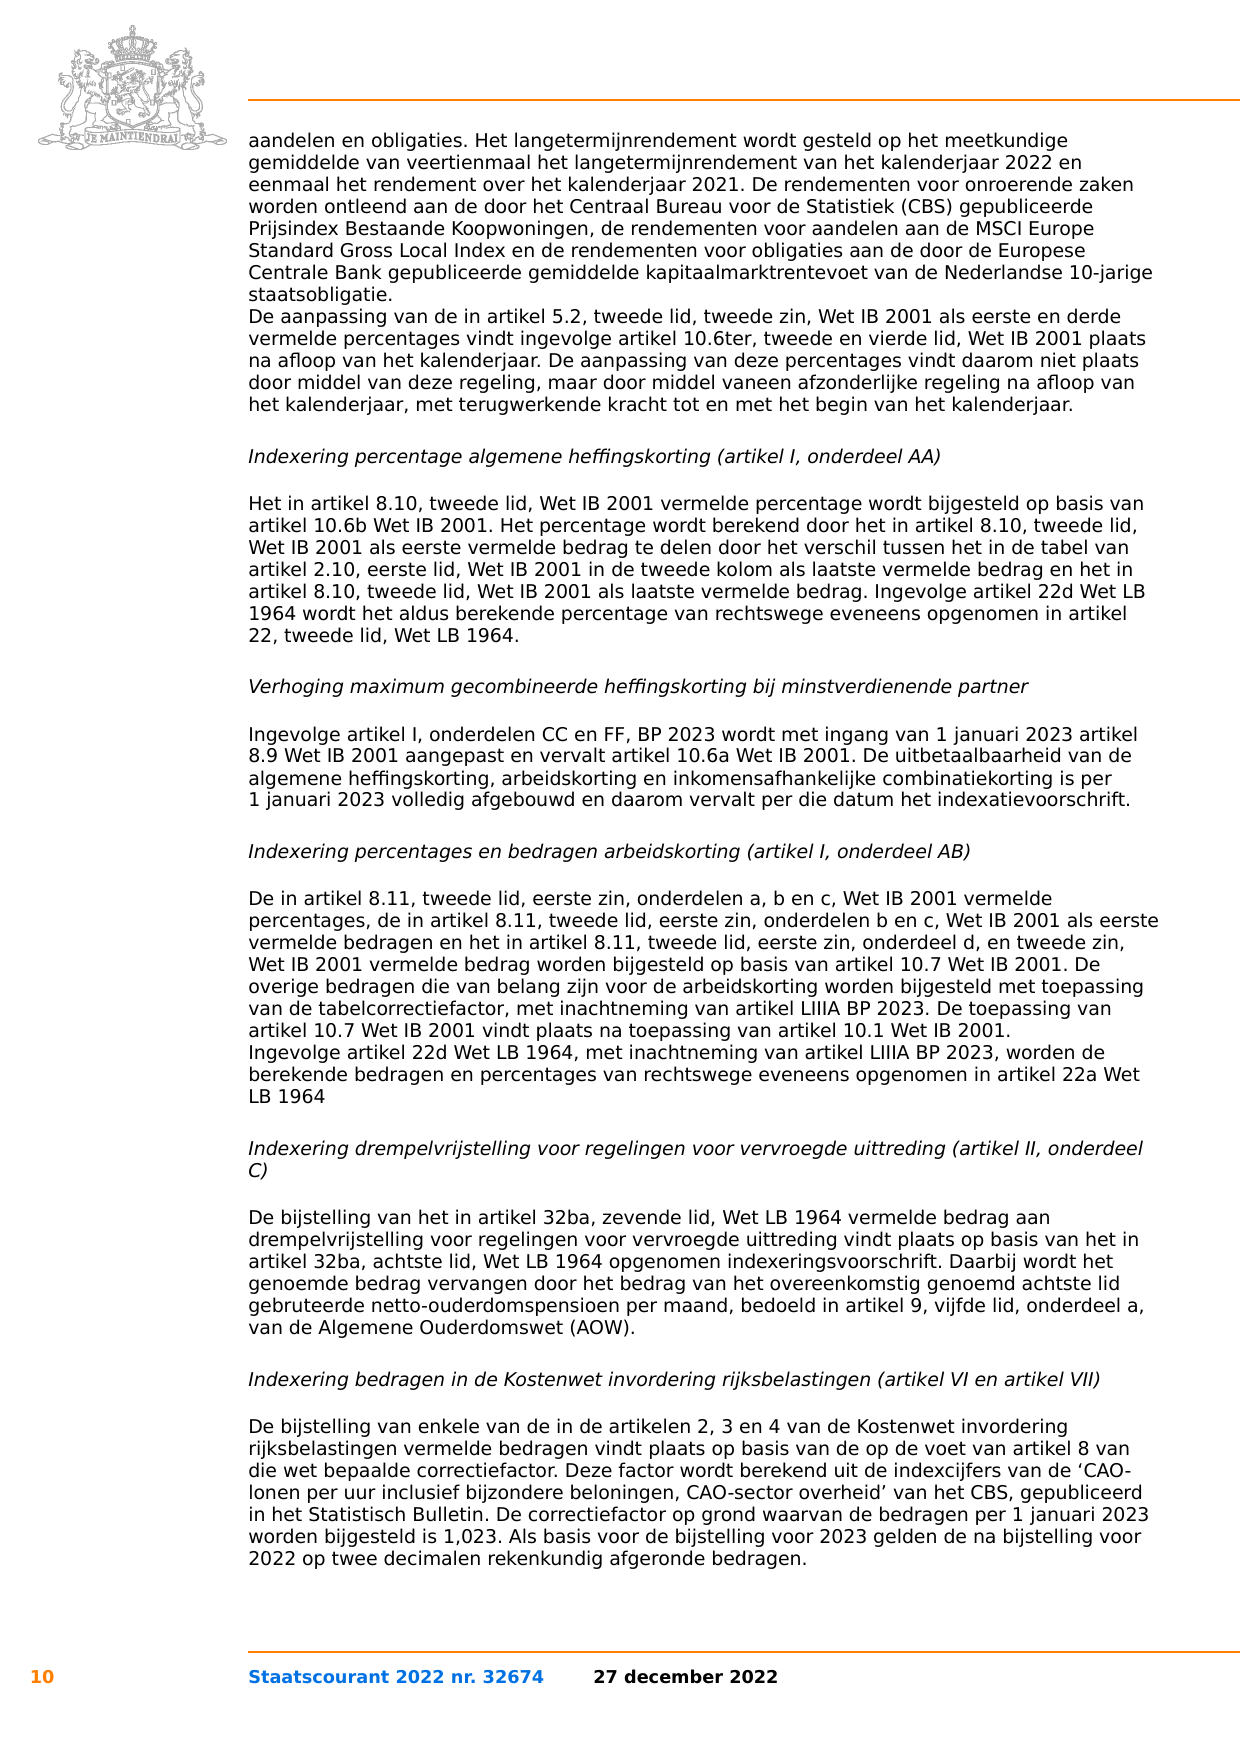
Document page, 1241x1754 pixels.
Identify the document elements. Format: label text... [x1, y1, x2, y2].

text Ingevolge artikel I, onderdelen CC en FF, BP 2023 wordt met ingang van 1 januari 2023 artikel 8.9 Wet IB 2001 aangepast en vervalt artikel 10.6a Wet IB 2001. De uitbetaalbaarheid van de algemene heffingskorting, arbeidskorting en inkomensafhankelijke combinatiekorting is per 1 januari 2023 volledig afgebouwd en daarom vervalt per die datum het indexatievoorschrift. [248, 723, 1163, 811]
text De bijstelling van enkele van de in de artikelen 2, 3 en 4 van de Kostenwet invordering rijksbelastingen vermelde bedragen vindt plaats op basis van de op de voet van artikel 8 van die wet bepaalde correctiefactor. Deze factor wordt berekend uit de indexcijfers van de ‘CAO-lonen per uur inclusief bijzondere beloningen, CAO-sector overheid’ van het CBS, gepubliceerd in het Statistisch Bulletin. De correctiefactor op grond waarvan de bedragen per 1 januari 2023 worden bijgesteld is 1,023. Als basis voor de bijstelling voor 2023 gelden de na bijstelling voor 2022 op twee decimalen rekenkundig afgeronde bedragen. [248, 1416, 1163, 1570]
text Ingevolge artikel 22d Wet LB 1964, met inachtneming van artikel LIIIA BP 2023, worden de berekende bedragen en percentages van rechtswege eveneens opgenomen in artikel 22a Wet LB 1964 [248, 1042, 1163, 1108]
text aandelen en obligaties. Het langetermijnrendement wordt gesteld op het meetkundige gemiddelde van veertienmaal het langetermijnrendement van het kalenderjaar 2022 en eenmaal het rendement over het kalenderjaar 2021. De rendementen voor onroerende zaken worden ontleend aan de door het Centraal Bureau voor de Statistiek (CBS) gepubliceerde Prijsindex Bestaande Koopwoningen, de rendementen voor aandelen aan de MSCI Europe Standard Gross Local Index en de rendementen voor obligaties aan de door de Europese Centrale Bank gepubliceerde gemiddelde kapitaalmarktrentevoet van de Nederlandse 10-jarige staatsobligatie. [248, 130, 1163, 306]
subtitle Indexering percentage algemene heffingskorting (artikel I, onderdeel AA) [248, 446, 1163, 468]
subtitle Indexering bedragen in de Kostenwet invordering rijksbelastingen (artikel VI en artikel VII) [248, 1369, 1163, 1391]
subtitle Indexering drempelvrijstelling voor regelingen voor vervroegde uittreding (artikel II, onderdeel C) [248, 1138, 1163, 1182]
text De aanpassing van de in artikel 5.2, tweede lid, tweede zin, Wet IB 2001 als eerste en derde vermelde percentages vindt ingevolge artikel 10.6ter, tweede en vierde lid, Wet IB 2001 plaats na afloop van het kalenderjaar. De aanpassing van deze percentages vindt daarom niet plaats door middel van deze regeling, maar door middel vaneen afzonderlijke regeling na afloop van het kalenderjaar, met terugwerkende kracht tot en met het begin van het kalenderjaar. [248, 306, 1163, 416]
text De bijstelling van het in artikel 32ba, zevende lid, Wet LB 1964 vermelde bedrag aan drempelvrijstelling voor regelingen voor vervroegde uittreding vindt plaats op basis van het in artikel 32ba, achtste lid, Wet LB 1964 opgenomen indexeringsvoorschrift. Daarbij wordt het genoemde bedrag vervangen door het bedrag van het overeenkomstig genoemd achtste lid gebruteerde netto-ouderdomspensioen per maand, bedoeld in artikel 9, vijfde lid, onderdeel a, van de Algemene Ouderdomswet (AOW). [248, 1207, 1163, 1339]
subtitle Indexering percentages en bedragen arbeidskorting (artikel I, onderdeel AB) [248, 841, 1163, 863]
subtitle Verhoging maximum gecombineerde heffingskorting bij minstverdienende partner [248, 676, 1163, 698]
text De in artikel 8.11, tweede lid, eerste zin, onderdelen a, b en c, Wet IB 2001 vermelde percentages, de in artikel 8.11, tweede lid, eerste zin, onderdelen b en c, Wet IB 2001 als eerste vermelde bedragen en het in artikel 8.11, tweede lid, eerste zin, onderdeel d, en tweede zin, Wet IB 2001 vermelde bedrag worden bijgesteld op basis van artikel 10.7 Wet IB 2001. De overige bedragen die van belang zijn voor de arbeidskorting worden bijgesteld met toepassing van de tabelcorrectiefactor, met inachtneming van artikel LIIIA BP 2023. De toepassing van artikel 10.7 Wet IB 2001 vindt plaats na toepassing van artikel 10.1 Wet IB 2001. [248, 888, 1163, 1042]
picture [38, 25, 227, 150]
text Het in artikel 8.10, tweede lid, Wet IB 2001 vermelde percentage wordt bijgesteld op basis van artikel 10.6b Wet IB 2001. Het percentage wordt berekend door het in artikel 8.10, tweede lid, Wet IB 2001 als eerste vermelde bedrag te delen door het verschil tussen het in de tabel van artikel 2.10, eerste lid, Wet IB 2001 in de tweede kolom als laatste vermelde bedrag en het in artikel 8.10, tweede lid, Wet IB 2001 als laatste vermelde bedrag. Ingevolge artikel 22d Wet LB 1964 wordt het aldus berekende percentage van rechtswege eveneens opgenomen in artikel 22, tweede lid, Wet LB 1964. [248, 493, 1163, 646]
